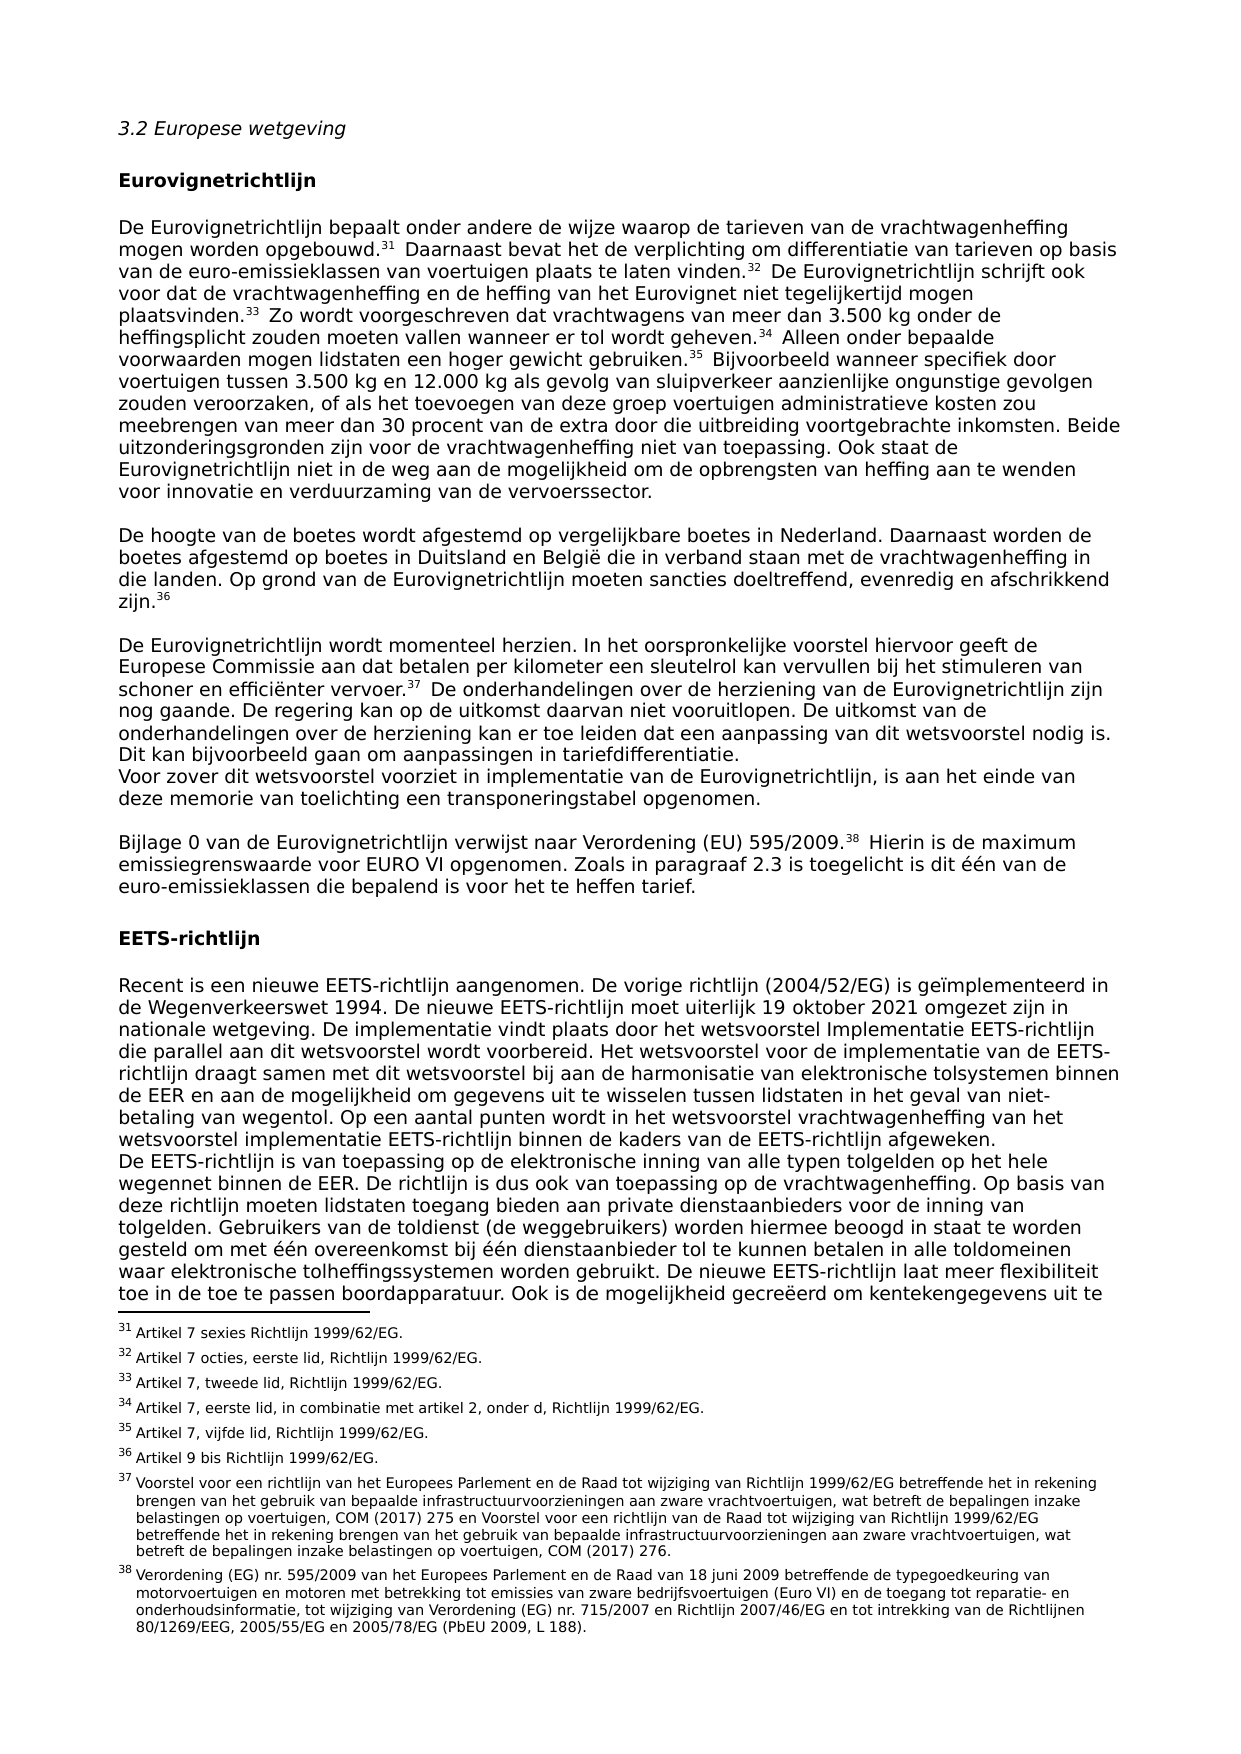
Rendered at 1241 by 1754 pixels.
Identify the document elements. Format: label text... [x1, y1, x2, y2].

text Bijlage 0 van de Eurovignetrichtlijn verwijst naar Verordening (EU) 595/2009. Hierin is de maximum emissiegrenswaarde voor EURO VI opgenomen. Zoals in paragraaf 2.3 is toegelicht is dit één van de euro-emissieklassen die bepalend is voor het te heffen tarief. [118, 832, 1122, 898]
text Artikel 7, eerste lid, in combinatie met artikel 2, onder d, Richtlijn 1999/62/EG. [118, 1396, 1122, 1418]
text Verordening (EG) nr. 595/2009 van het Europees Parlement en de Raad van 18 juni 2009 betreffende de typegoedkeuring van motorvoertuigen en motoren met betrekking tot emissies van zware bedrijfsvoertuigen (Euro VI) en de toegang tot reparatie- en onderhoudsinformatie, tot wijziging van Verordening (EG) nr. 715/2007 en Richtlijn 2007/46/EG en tot intrekking van de Richtlijnen 80/1269/EEG, 2005/55/EG en 2005/78/EG (PbEU 2009, L 188). [118, 1563, 1122, 1636]
text Recent is een nieuwe EETS-richtlijn aangenomen. De vorige richtlijn (2004/52/EG) is geïmplementeerd in de Wegenverkeerswet 1994. De nieuwe EETS-richtlijn moet uiterlijk 19 oktober 2021 omgezet zijn in nationale wetgeving. De implementatie vindt plaats door het wetsvoorstel Implementatie EETS-richtlijn die parallel aan dit wetsvoorstel wordt voorbereid. Het wetsvoorstel voor de implementatie van de EETS-richtlijn draagt samen met dit wetsvoorstel bij aan de harmonisatie van elektronische tolsystemen binnen de EER en aan de mogelijkheid om gegevens uit te wisselen tussen lidstaten in het geval van niet-betaling van wegentol. Op een aantal punten wordt in het wetsvoorstel vrachtwagenheffing van het wetsvoorstel implementatie EETS-richtlijn binnen de kaders van de EETS-richtlijn afgeweken. [118, 975, 1122, 1151]
text Voorstel voor een richtlijn van het Europees Parlement en de Raad tot wijziging van Richtlijn 1999/62/EG betreffende het in rekening brengen van het gebruik van bepaalde infrastructuurvoorzieningen aan zware vrachtvoertuigen, wat betreft de bepalingen inzake belastingen op voertuigen, COM (2017) 275 en Voorstel voor een richtlijn van de Raad tot wijziging van Richtlijn 1999/62/EG betreffende het in rekening brengen van het gebruik van bepaalde infrastructuurvoorzieningen aan zware vrachtvoertuigen, wat betreft de bepalingen inzake belastingen op voertuigen, COM (2017) 276. [118, 1471, 1122, 1560]
subtitle Eurovignetrichtlijn [118, 170, 1122, 192]
text Artikel 9 bis Richtlijn 1999/62/EG. [118, 1446, 1122, 1468]
text Artikel 7 sexies Richtlijn 1999/62/EG. [118, 1321, 1122, 1343]
text Artikel 7, tweede lid, Richtlijn 1999/62/EG. [118, 1371, 1122, 1393]
text De hoogte van de boetes wordt afgestemd op vergelijkbare boetes in Nederland. Daarnaast worden de boetes afgestemd op boetes in Duitsland en België die in verband staan met de vrachtwagenheffing in die landen. Op grond van de Eurovignetrichtlijn moeten sancties doeltreffend, evenredig en afschrikkend zijn. [118, 525, 1122, 613]
subtitle EETS-richtlijn [118, 928, 1122, 950]
subtitle 3.2 Europese wetgeving [118, 118, 1122, 140]
text Artikel 7 octies, eerste lid, Richtlijn 1999/62/EG. [118, 1346, 1122, 1368]
text Voor zover dit wetsvoorstel voorziet in implementatie van de Eurovignetrichtlijn, is aan het einde van deze memorie van toelichting een transponeringstabel opgenomen. [118, 766, 1122, 810]
text De Eurovignetrichtlijn wordt momenteel herzien. In het oorspronkelijke voorstel hiervoor geeft de Europese Commissie aan dat betalen per kilometer een sleutelrol kan vervullen bij het stimuleren van schoner en efficiënter vervoer. De onderhandelingen over de herziening van de Eurovignetrichtlijn zijn nog gaande. De regering kan op de uitkomst daarvan niet vooruitlopen. De uitkomst van de onderhandelingen over de herziening kan er toe leiden dat een aanpassing van dit wetsvoorstel nodig is. Dit kan bijvoorbeeld gaan om aanpassingen in tariefdifferentiatie. [118, 634, 1122, 766]
text De Eurovignetrichtlijn bepaalt onder andere de wijze waarop de tarieven van de vrachtwagenheffing mogen worden opgebouwd. Daarnaast bevat het de verplichting om differentiatie van tarieven op basis van de euro-emissieklassen van voertuigen plaats te laten vinden. De Eurovignetrichtlijn schrijft ook voor dat de vrachtwagenheffing en de heffing van het Eurovignet niet tegelijkertijd mogen plaatsvinden. Zo wordt voorgeschreven dat vrachtwagens van meer dan 3.500 kg onder de heffingsplicht zouden moeten vallen wanneer er tol wordt geheven. Alleen onder bepaalde voorwaarden mogen lidstaten een hoger gewicht gebruiken. Bijvoorbeeld wanneer specifiek door voertuigen tussen 3.500 kg en 12.000 kg als gevolg van sluipverkeer aanzienlijke ongunstige gevolgen zouden veroorzaken, of als het toevoegen van deze groep voertuigen administratieve kosten zou meebrengen van meer dan 30 procent van de extra door die uitbreiding voortgebrachte inkomsten. Beide uitzonderingsgronden zijn voor de vrachtwagenheffing niet van toepassing. Ook staat de Eurovignetrichtlijn niet in de weg aan de mogelijkheid om de opbrengsten van heffing aan te wenden voor innovatie en verduurzaming van de vervoerssector. [118, 217, 1122, 503]
text Artikel 7, vijfde lid, Richtlijn 1999/62/EG. [118, 1421, 1122, 1443]
text De EETS-richtlijn is van toepassing op de elektronische inning van alle typen tolgelden op het hele wegennet binnen de EER. De richtlijn is dus ook van toepassing op de vrachtwagenheffing. Op basis van deze richtlijn moeten lidstaten toegang bieden aan private dienstaanbieders voor de inning van tolgelden. Gebruikers van de toldienst (de weggebruikers) worden hiermee beoogd in staat te worden gesteld om met één overeenkomst bij één dienstaanbieder tol te kunnen betalen in alle toldomeinen waar elektronische tolheffingssystemen worden gebruikt. De nieuwe EETS-richtlijn laat meer flexibiliteit toe in de toe te passen boordapparatuur. Ook is de mogelijkheid gecreëerd om kentekengegevens uit te [118, 1151, 1122, 1305]
